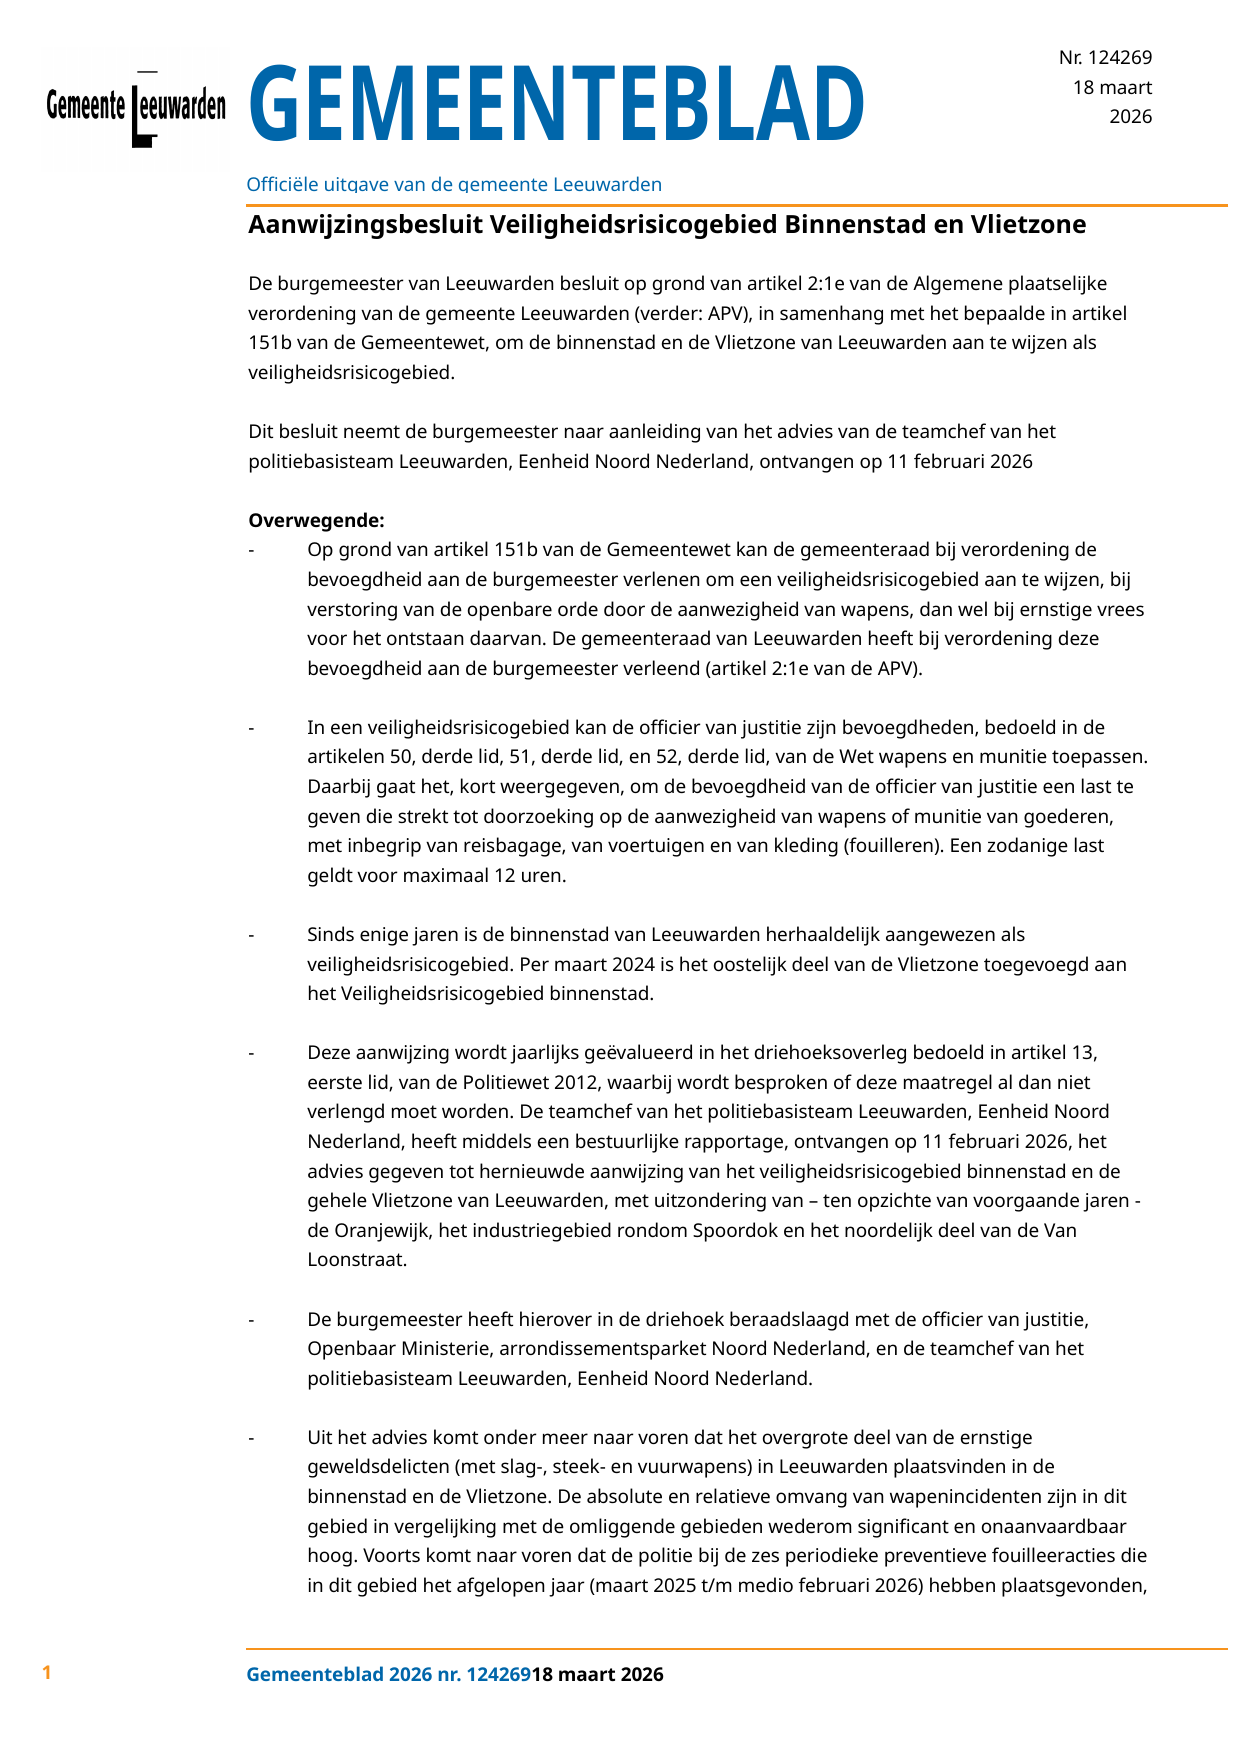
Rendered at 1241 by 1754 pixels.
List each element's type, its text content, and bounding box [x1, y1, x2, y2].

list Sinds enige jaren is de binnenstad van Leeuwarden herhaaldelijk aangewezen als veiligheidsrisicogebied. Per maart 2024 is het oostelijk deel van de Vlietzone toegevoegd aan het Veiligheidsrisicogebied binnenstad. [248, 921, 1152, 1006]
list In een veiligheidsrisicogebied kan de officier van justitie zijn bevoegdheden, bedoeld in de artikelen 50, derde lid, 51, derde lid, en 52, derde lid, van de Wet wapens en munitie toepassen. Daarbij gaat het, kort weergegeven, om de bevoegdheid van de officier van justitie een last te geven die strekt tot doorzoeking op de aanwezigheid van wapens of munitie van goederen, met inbegrip van reisbagage, van voertuigen en van kleding (fouilleren). Een zodanige last geldt voor maximaal 12 uren. [248, 714, 1152, 888]
text Overwegende: [248, 507, 1152, 533]
list Op grond van artikel 151b van de Gemeentewet kan de gemeenteraad bij verordening de bevoegdheid aan de burgemeester verlenen om een veiligheidsrisicogebied aan te wijzen, bij verstoring van de openbare orde door de aanwezigheid van wapens, dan wel bij ernstige vrees voor het ontstaan daarvan. De gemeenteraad van Leeuwarden heeft bij verordening deze bevoegdheid aan de burgemeester verleend (artikel 2:1e van de APV). [248, 537, 1152, 681]
text De burgemeester van Leeuwarden besluit op grond van artikel 2:1e van de Algemene plaatselijke verordening van de gemeente Leeuwarden (verder: APV), in samenhang met het bepaalde in artikel 151b van de Gemeentewet, om de binnenstad en de Vlietzone van Leeuwarden aan te wijzen als veiligheidsrisicogebied. [248, 270, 1152, 385]
text Aanwijzingsbesluit Veiligheidsrisicogebied Binnenstad en Vlietzone [248, 207, 1152, 241]
list De burgemeester heeft hierover in de driehoek beraadslaagd met de officier van justitie, Openbaar Ministerie, arrondissementsparket Noord Nederland, en de teamchef van het politiebasisteam Leeuwarden, Eenheid Noord Nederland. [248, 1306, 1152, 1391]
picture [41, 47, 231, 172]
list Deze aanwijzing wordt jaarlijks geëvalueerd in het driehoeksoverleg bedoeld in artikel 13, eerste lid, van de Politiewet 2012, waarbij wordt besproken of deze maatregel al dan niet verlengd moet worden. De teamchef van het politiebasisteam Leeuwarden, Eenheid Noord Nederland, heeft middels een bestuurlijke rapportage, ontvangen op 11 februari 2026, het advies gegeven tot hernieuwde aanwijzing van het veiligheidsrisicogebied binnenstad en de gehele Vlietzone van Leeuwarden, met uitzondering van – ten opzichte van voorgaande jaren - de Oranjewijk, het industriegebied rondom Spoordok en het noordelijk deel van de Van Loonstraat. [248, 1039, 1152, 1272]
text Dit besluit neemt de burgemeester naar aanleiding van het advies van de teamchef van het politiebasisteam Leeuwarden, Eenheid Noord Nederland, ontvangen op 11 februari 2026 [248, 418, 1152, 473]
list Uit het advies komt onder meer naar voren dat het overgrote deel van de ernstige geweldsdelicten (met slag-, steek- en vuurwapens) in Leeuwarden plaatsvinden in de binnenstad en de Vlietzone. De absolute en relatieve omvang van wapenincidenten zijn in dit gebied in vergelijking met de omliggende gebieden wederom significant en onaanvaardbaar hoog. Voorts komt naar voren dat de politie bij de zes periodieke preventieve fouilleeracties die in dit gebied het afgelopen jaar (maart 2025 t/m medio februari 2026) hebben plaatsgevonden, [248, 1424, 1152, 1598]
